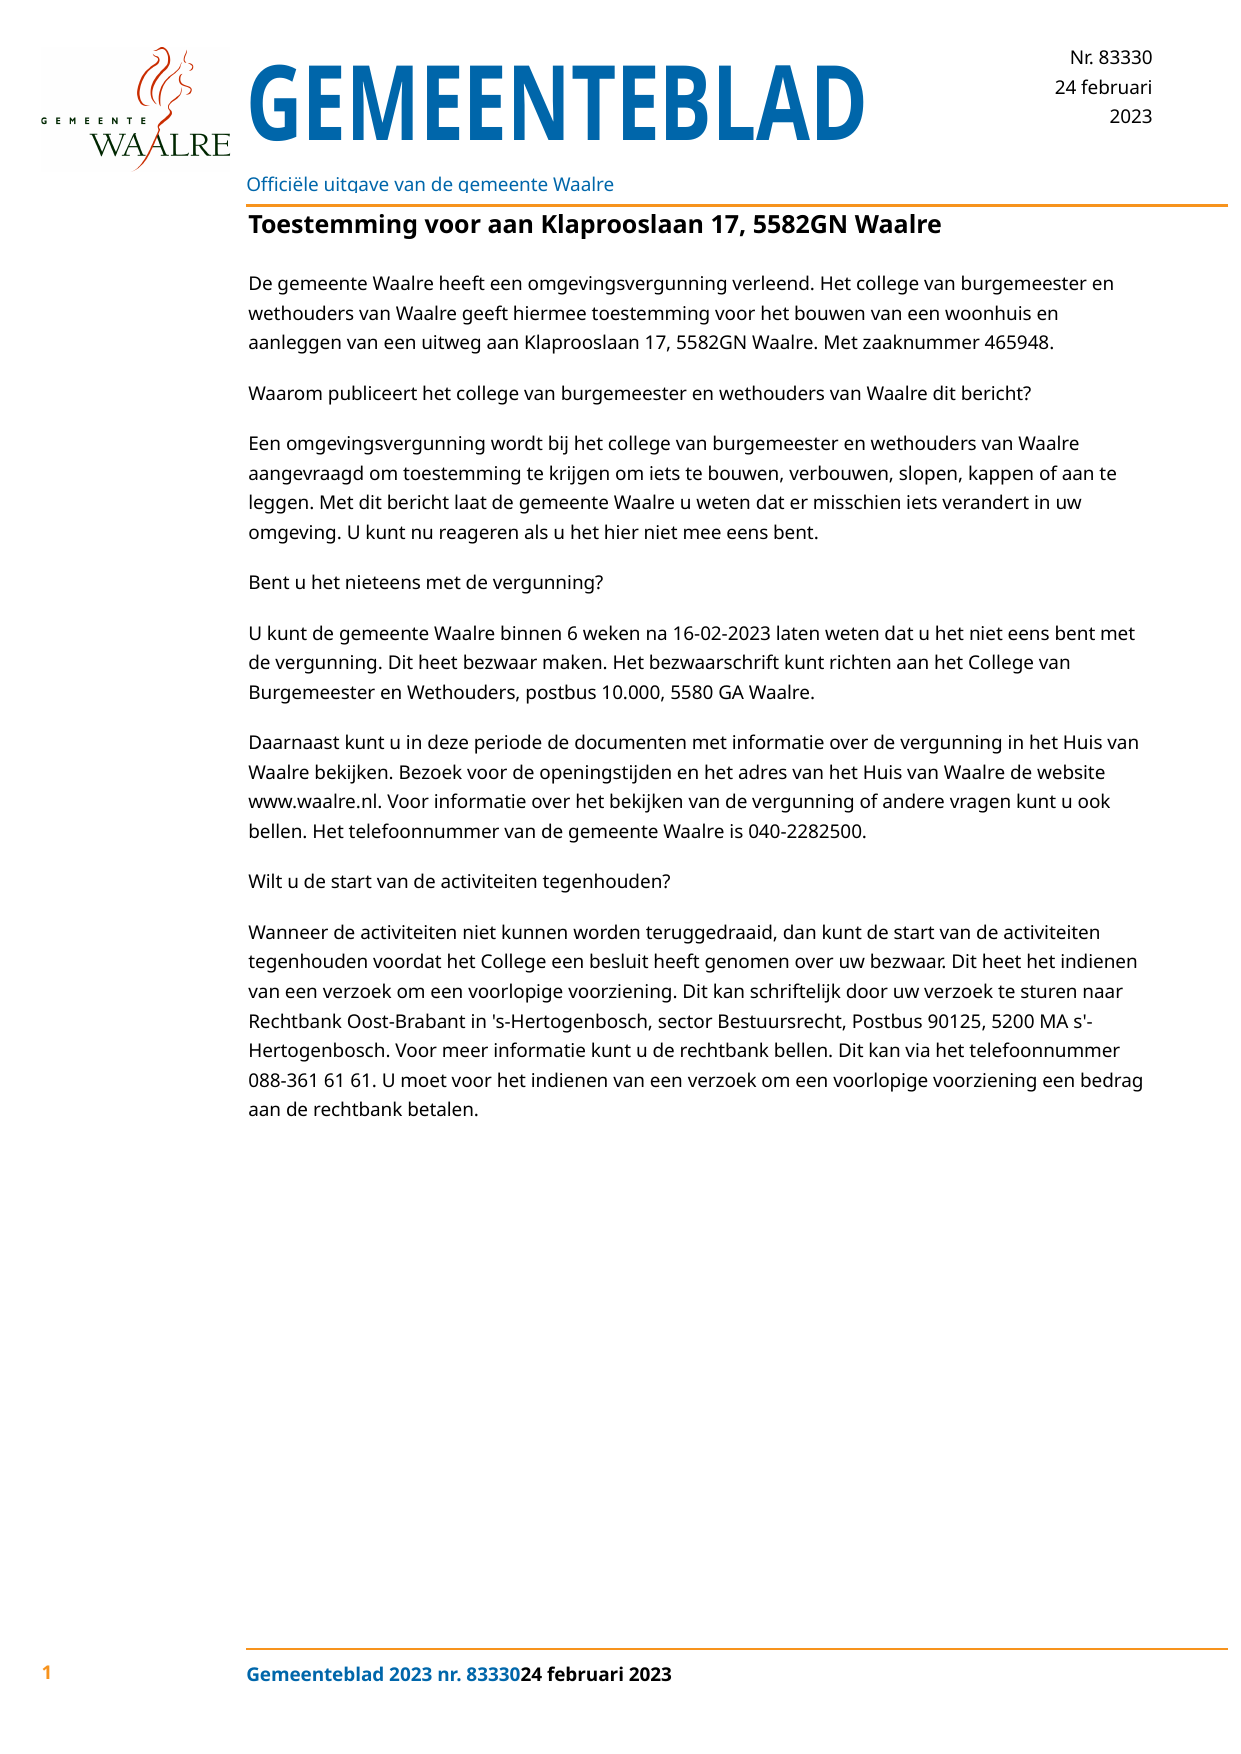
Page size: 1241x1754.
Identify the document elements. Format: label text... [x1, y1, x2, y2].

text Wanneer de activiteiten niet kunnen worden teruggedraaid, dan kunt de start van de activiteiten tegenhouden voordat het College een besluit heeft genomen over uw bezwaar. Dit heet het indienen van een verzoek om een voorlopige voorziening. Dit kan schriftelijk door uw verzoek te sturen naar Rechtbank Oost-Brabant in 's-Hertogenbosch, sector Bestuursrecht, Postbus 90125, 5200 MA s'-Hertogenbosch. Voor meer informatie kunt u de rechtbank bellen. Dit kan via het telefoonnummer 088-361 61 61. U moet voor het indienen van een verzoek om een voorlopige voorziening een bedrag aan de rechtbank betalen. [248, 919, 1152, 1122]
picture [41, 47, 231, 172]
text Daarnaast kunt u in deze periode de documenten met informatie over de vergunning in het Huis van Waalre bekijken. Bezoek voor de openingstijden en het adres van het Huis van Waalre de website www.waalre.nl. Voor informatie over het bekijken van de vergunning of andere vragen kunt u ook bellen. Het telefoonnummer van de gemeente Waalre is 040-2282500. [248, 729, 1152, 844]
text Bent u het nieteens met de vergunning? [248, 569, 1152, 595]
text De gemeente Waalre heeft een omgevingsvergunning verleend. Het college van burgemeester en wethouders van Waalre geeft hiermee toestemming voor het bouwen van een woonhuis en aanleggen van een uitweg aan Klaprooslaan 17, 5582GN Waalre. Met zaaknummer 465948. [248, 270, 1152, 355]
text Een omgevingsvergunning wordt bij het college van burgemeester en wethouders van Waalre aangevraagd om toestemming te krijgen om iets te bouwen, verbouwen, slopen, kappen of aan te leggen. Met dit bericht laat de gemeente Waalre u weten dat er misschien iets verandert in uw omgeving. U kunt nu reageren als u het hier niet mee eens bent. [248, 430, 1152, 545]
text Wilt u de start van de activiteiten tegenhouden? [248, 869, 1152, 894]
text U kunt de gemeente Waalre binnen 6 weken na 16-02-2023 laten weten dat u het niet eens bent met de vergunning. Dit heet bezwaar maken. Het bezwaarschrift kunt richten aan het College van Burgemeester en Wethouders, postbus 10.000, 5580 GA Waalre. [248, 620, 1152, 705]
text Toestemming voor aan Klaprooslaan 17, 5582GN Waalre [248, 207, 1152, 241]
text Waarom publiceert het college van burgemeester en wethouders van Waalre dit bericht? [248, 380, 1152, 406]
